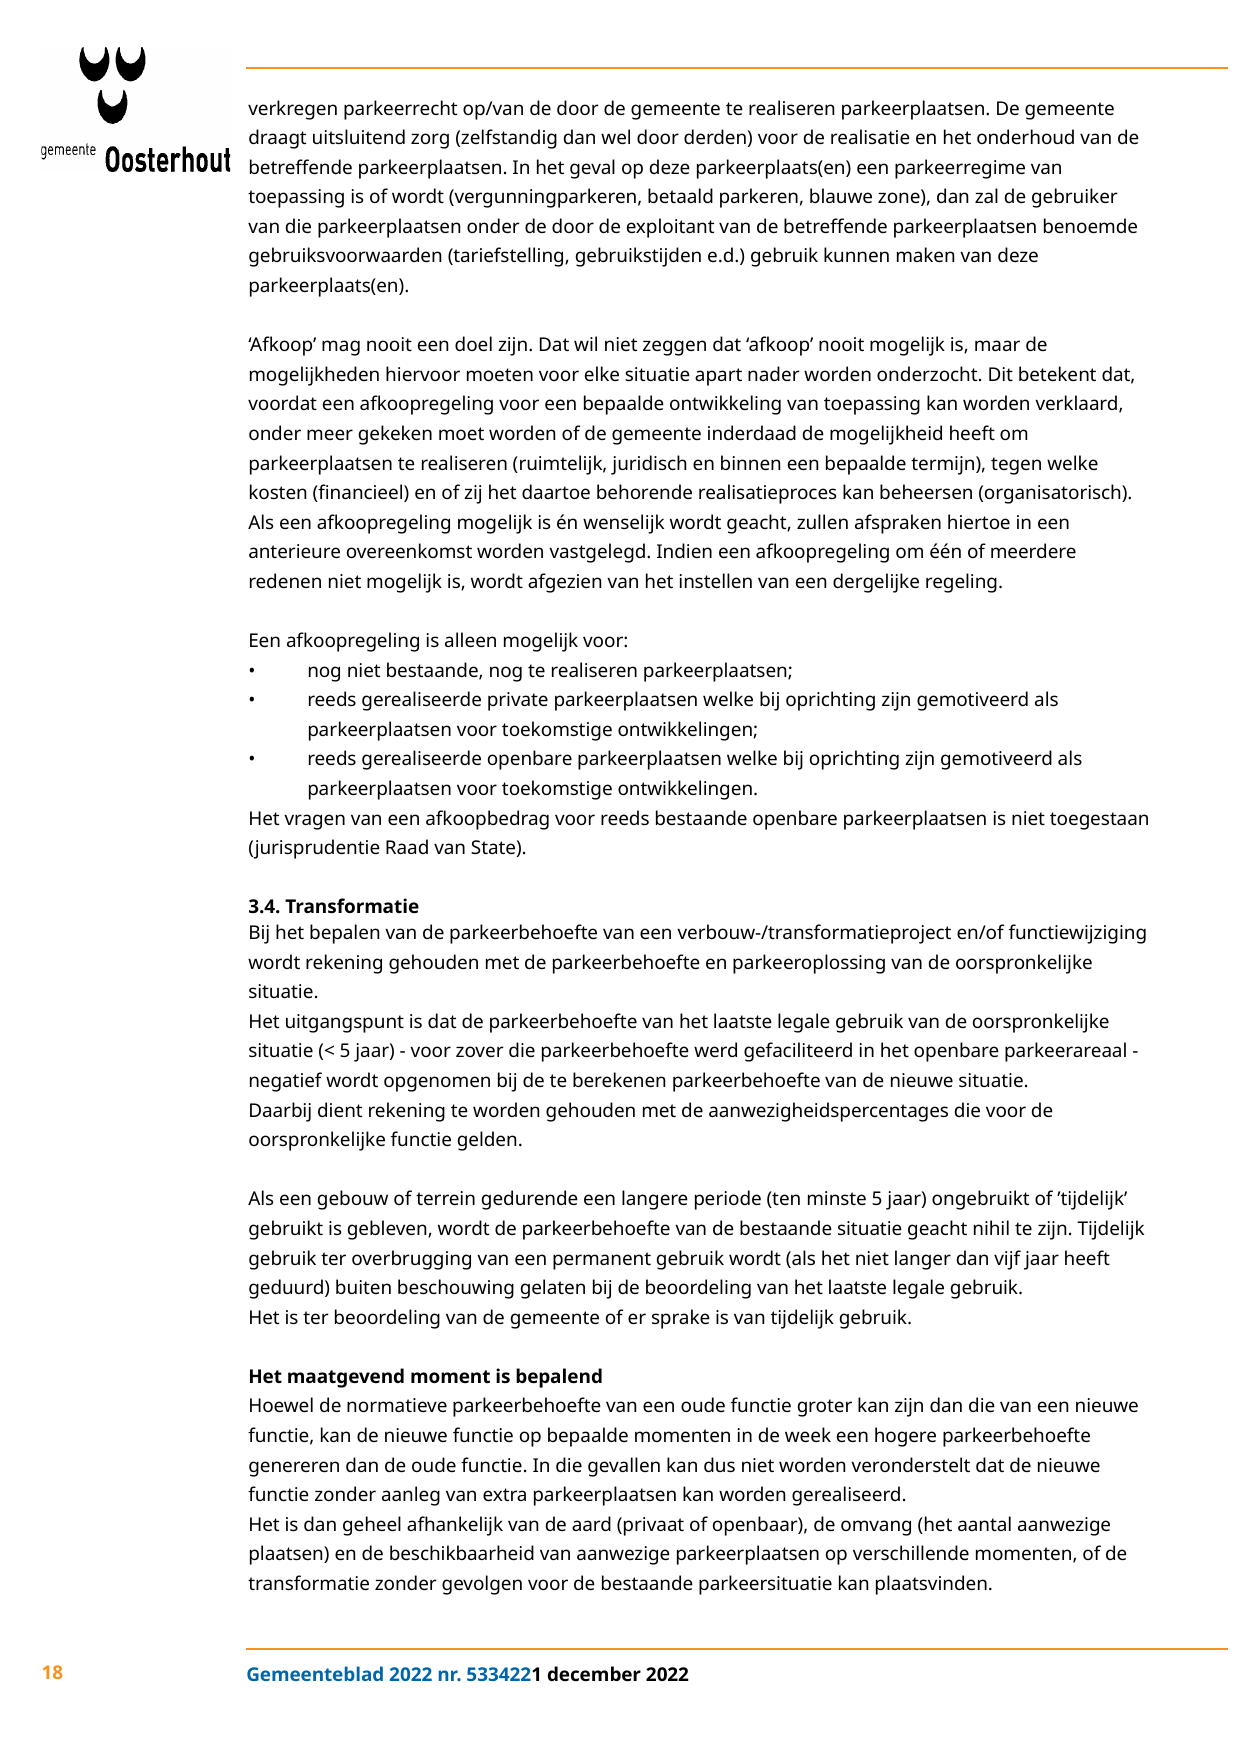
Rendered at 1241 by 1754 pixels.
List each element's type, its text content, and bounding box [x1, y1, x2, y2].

text Het is ter beoordeling van de gemeente of er sprake is van tijdelijk gebruik. [248, 1304, 1152, 1329]
text ‘Afkoop’ mag nooit een doel zijn. Dat wil niet zeggen dat ‘afkoop’ nooit mogelijk is, maar de mogelijkheden hiervoor moeten voor elke situatie apart nader worden onderzocht. Dit betekent dat, voordat een afkoopregeling voor een bepaalde ontwikkeling van toepassing kan worden verklaard, onder meer gekeken moet worden of de gemeente inderdaad de mogelijkheid heeft om parkeerplaatsen te realiseren (ruimtelijk, juridisch en binnen een bepaalde termijn), tegen welke kosten (financieel) en of zij het daartoe behorende realisatieproces kan beheersen (organisatorisch). [248, 331, 1152, 505]
text Als een gebouw of terrein gedurende een langere periode (ten minste 5 jaar) ongebruikt of ’tijdelijk’ gebruikt is gebleven, wordt de parkeerbehoefte van de bestaande situatie geacht nihil te zijn. Tijdelijk gebruik ter overbrugging van een permanent gebruik wordt (als het niet langer dan vijf jaar heeft geduurd) buiten beschouwing gelaten bij de beoordeling van het laatste legale gebruik. [248, 1186, 1152, 1300]
text Bij het bepalen van de parkeerbehoefte van een verbouw-/transformatieproject en/of functiewijziging wordt rekening gehouden met de parkeerbehoefte en parkeeroplossing van de oorspronkelijke situatie. [248, 919, 1152, 1004]
text Daarbij dient rekening te worden gehouden met de aanwezigheidspercentages die voor de oorspronkelijke functie gelden. [248, 1097, 1152, 1152]
list reeds gerealiseerde openbare parkeerplaatsen welke bij oprichting zijn gemotiveerd als parkeerplaatsen voor toekomstige ontwikkelingen. [248, 746, 1152, 801]
text Het vragen van een afkoopbedrag voor reeds bestaande openbare parkeerplaatsen is niet toegestaan (jurisprudentie Raad van State). [248, 805, 1152, 860]
text verkregen parkeerrecht op/van de door de gemeente te realiseren parkeerplaatsen. De gemeente draagt uitsluitend zorg (zelfstandig dan wel door derden) voor de realisatie en het onderhoud van de betreffende parkeerplaatsen. In het geval op deze parkeerplaats(en) een parkeerregime van toepassing is of wordt (vergunningparkeren, betaald parkeren, blauwe zone), dan zal de gebruiker van die parkeerplaatsen onder de door de exploitant van de betreffende parkeerplaatsen benoemde gebruiksvoorwaarden (tariefstelling, gebruikstijden e.d.) gebruik kunnen maken van deze parkeerplaats(en). [248, 95, 1152, 298]
list nog niet bestaande, nog te realiseren parkeerplaatsen; [248, 657, 1152, 683]
table_header Het maatgevend moment is bepalend Hoewel de normatieve parkeerbehoefte van een oude functie groter kan zijn dan die van een nieuwe functie, kan de nieuwe functie op bepaalde momenten in de week een hogere parkeerbehoefte genereren dan de oude functie. In die gevallen kan dus niet worden veronderstelt dat de nieuwe functie zonder aanleg van extra parkeerplaatsen kan worden gerealiseerd. Het is dan geheel afhankelijk van de aard (privaat of openbaar), de omvang (het aantal aanwezige plaatsen) en de beschikbaarheid van aanwezige parkeerplaatsen op verschillende momenten, of de transformatie zonder gevolgen voor de bestaande parkeersituatie kan plaatsvinden. [248, 1363, 1152, 1596]
text Het uitgangspunt is dat de parkeerbehoefte van het laatste legale gebruik van de oorspronkelijke situatie (< 5 jaar) - voor zover die parkeerbehoefte werd gefaciliteerd in het openbare parkeerareaal - negatief wordt opgenomen bij de te berekenen parkeerbehoefte van de nieuwe situatie. [248, 1008, 1152, 1093]
list reeds gerealiseerde private parkeerplaatsen welke bij oprichting zijn gemotiveerd als parkeerplaatsen voor toekomstige ontwikkelingen; [248, 686, 1152, 742]
text Als een afkoopregeling mogelijk is én wenselijk wordt geacht, zullen afspraken hiertoe in een anterieure overeenkomst worden vastgelegd. Indien een afkoopregeling om één of meerdere redenen niet mogelijk is, wordt afgezien van het instellen van een dergelijke regeling. [248, 509, 1152, 594]
picture [41, 47, 231, 172]
text Een afkoopregeling is alleen mogelijk voor: [248, 627, 1152, 653]
text 3.4. Transformatie [248, 893, 1152, 919]
